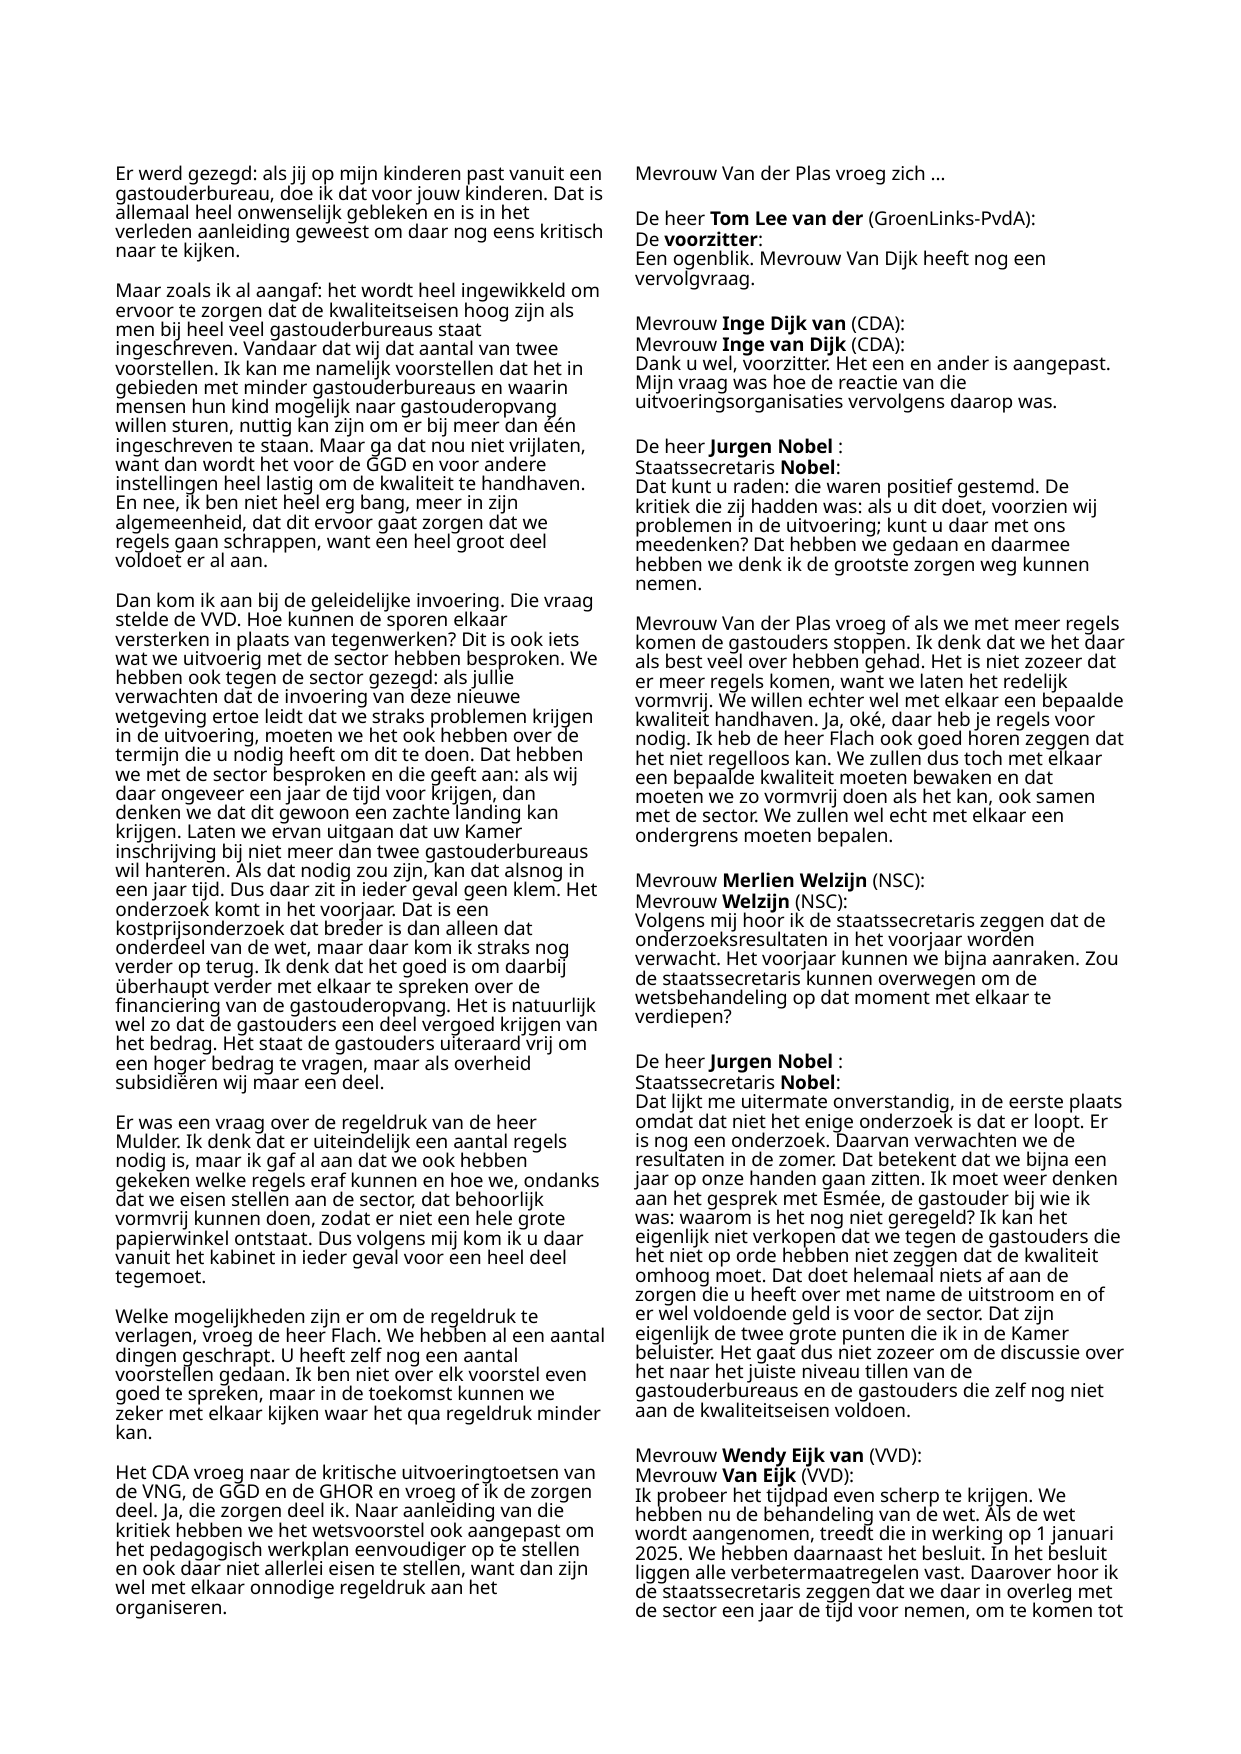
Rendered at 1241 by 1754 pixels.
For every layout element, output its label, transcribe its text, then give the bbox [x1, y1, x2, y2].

text Mevrouw Van der Plas vroeg zich … [635, 165, 1125, 184]
text Het CDA vroeg naar de kritische uitvoeringtoetsen van de VNG, de GGD en de GHOR en vroeg of ik de zorgen deel. Ja, die zorgen deel ik. Naar aanleiding van die kritiek hebben we het wetsvoorstel ook aangepast om het pedagogisch werkplan eenvoudiger op te stellen en ook daar niet allerlei eisen te stellen, want dan zijn wel met elkaar onnodige regeldruk aan het organiseren. [115, 1464, 605, 1618]
text Er werd gezegd: als jij op mijn kinderen past vanuit een gastouderbureau, doe ik dat voor jouw kinderen. Dat is allemaal heel onwenselijk gebleken en is in het verleden aanleiding geweest om daar nog eens kritisch naar te kijken. [115, 165, 605, 262]
text Staatssecretaris Nobel: [635, 1074, 1125, 1093]
text Dat lijkt me uitermate onverstandig, in de eerste plaats omdat dat niet het enige onderzoek is dat er loopt. Er is nog een onderzoek. Daarvan verwachten we de resultaten in de zomer. Dat betekent dat we bijna een jaar op onze handen gaan zitten. Ik moet weer denken aan het gesprek met Esmée, de gastouder bij wie ik was: waarom is het nog niet geregeld? Ik kan het eigenlijk niet verkopen dat we tegen de gastouders die het niet op orde hebben niet zeggen dat de kwaliteit omhoog moet. Dat doet helemaal niets af aan de zorgen die u heeft over met name de uitstroom en of er wel voldoende geld is voor de sector. Dat zijn eigenlijk de twee grote punten die ik in de Kamer beluister. Het gaat dus niet zozeer om de discussie over het naar het juiste niveau tillen van de gastouderbureaus en de gastouders die zelf nog niet aan de kwaliteitseisen voldoen. [635, 1093, 1125, 1421]
text De heer Jurgen Nobel : [635, 433, 1125, 459]
text Mevrouw Inge Dijk van (CDA): [635, 310, 1125, 336]
text Dat kunt u raden: die waren positief gestemd. De kritiek die zij hadden was: als u dit doet, voorzien wij problemen in de uitvoering; kunt u daar met ons meedenken? Dat hebben we gedaan en daarmee hebben we denk ik de grootste zorgen weg kunnen nemen. [635, 478, 1125, 594]
text Welke mogelijkheden zijn er om de regeldruk te verlagen, vroeg de heer Flach. We hebben al een aantal dingen geschrapt. U heeft zelf nog een aantal voorstellen gedaan. Ik ben niet over elk voorstel even goed te spreken, maar in de toekomst kunnen we zeker met elkaar kijken waar het qua regeldruk minder kan. [115, 1308, 605, 1443]
text Mevrouw Wendy Eijk van (VVD): [635, 1442, 1125, 1467]
text Volgens mij hoor ik de staatssecretaris zeggen dat de onderzoeksresultaten in het voorjaar worden verwacht. Het voorjaar kunnen we bijna aanraken. Zou de staatssecretaris kunnen overwegen om de wetsbehandeling op dat moment met elkaar te verdiepen? [635, 912, 1125, 1027]
text De voorzitter: [635, 231, 1125, 250]
text Mevrouw Van Eijk (VVD): [635, 1467, 1125, 1487]
text Mevrouw Inge van Dijk (CDA): [635, 336, 1125, 355]
text Maar zoals ik al aangaf: het wordt heel ingewikkeld om ervoor te zorgen dat de kwaliteitseisen hoog zijn als men bij heel veel gastouderbureaus staat ingeschreven. Vandaar dat wij dat aantal van twee voorstellen. Ik kan me namelijk voorstellen dat het in gebieden met minder gastouderbureaus en waarin mensen hun kind mogelijk naar gastouderopvang willen sturen, nuttig kan zijn om er bij meer dan één ingeschreven te staan. Maar ga dat nou niet vrijlaten, want dan wordt het voor de GGD en voor andere instellingen heel lastig om de kwaliteit te handhaven. En nee, ik ben niet heel erg bang, meer in zijn algemeenheid, dat dit ervoor gaat zorgen dat we regels gaan schrappen, want een heel groot deel voldoet er al aan. [115, 282, 605, 571]
text Een ogenblik. Mevrouw Van Dijk heeft nog een vervolgvraag. [635, 250, 1125, 289]
text Ik probeer het tijdpad even scherp te krijgen. We hebben nu de behandeling van de wet. Als de wet wordt aangenomen, treedt die in werking op 1 januari 2025. We hebben daarnaast het besluit. In het besluit liggen alle verbetermaatregelen vast. Daarover hoor ik de staatssecretaris zeggen dat we daar in overleg met de sector een jaar de tijd voor nemen, om te komen tot [635, 1487, 1125, 1622]
text Dan kom ik aan bij de geleidelijke invoering. Die vraag stelde de VVD. Hoe kunnen de sporen elkaar versterken in plaats van tegenwerken? Dit is ook iets wat we uitvoerig met de sector hebben besproken. We hebben ook tegen de sector gezegd: als jullie verwachten dat de invoering van deze nieuwe wetgeving ertoe leidt dat we straks problemen krijgen in de uitvoering, moeten we het ook hebben over de termijn die u nodig heeft om dit te doen. Dat hebben we met de sector besproken en die geeft aan: als wij daar ongeveer een jaar de tijd voor krijgen, dan denken we dat dit gewoon een zachte landing kan krijgen. Laten we ervan uitgaan dat uw Kamer inschrijving bij niet meer dan twee gastouderbureaus wil hanteren. Als dat nodig zou zijn, kan dat alsnog in een jaar tijd. Dus daar zit in ieder geval geen klem. Het onderzoek komt in het voorjaar. Dat is een kostprijsonderzoek dat breder is dan alleen dat onderdeel van de wet, maar daar kom ik straks nog verder op terug. Ik denk dat het goed is om daarbij überhaupt verder met elkaar te spreken over de financiering van de gastouderopvang. Het is natuurlijk wel zo dat de gastouders een deel vergoed krijgen van het bedrag. Het staat de gastouders uiteraard vrij om een hoger bedrag te vragen, maar als overheid subsidiëren wij maar een deel. [115, 592, 605, 1093]
text Mevrouw Van der Plas vroeg of als we met meer regels komen de gastouders stoppen. Ik denk dat we het daar als best veel over hebben gehad. Het is niet zozeer dat er meer regels komen, want we laten het redelijk vormvrij. We willen echter wel met elkaar een bepaalde kwaliteit handhaven. Ja, oké, daar heb je regels voor nodig. Ik heb de heer Flach ook goed horen zeggen dat het niet regelloos kan. We zullen dus toch met elkaar een bepaalde kwaliteit moeten bewaken en dat moeten we zo vormvrij doen als het kan, ook samen met de sector. We zullen wel echt met elkaar een ondergrens moeten bepalen. [635, 615, 1125, 846]
text Er was een vraag over de regeldruk van de heer Mulder. Ik denk dat er uiteindelijk een aantal regels nodig is, maar ik gaf al aan dat we ook hebben gekeken welke regels eraf kunnen en hoe we, ondanks dat we eisen stellen aan de sector, dat behoorlijk vormvrij kunnen doen, zodat er niet een hele grote papierwinkel ontstaat. Dus volgens mij kom ik u daar vanuit het kabinet in ieder geval voor een heel deel tegemoet. [115, 1114, 605, 1287]
text Mevrouw Merlien Welzijn (NSC): [635, 867, 1125, 893]
text De heer Jurgen Nobel : [635, 1048, 1125, 1074]
text Staatssecretaris Nobel: [635, 459, 1125, 478]
text Mevrouw Welzijn (NSC): [635, 893, 1125, 912]
text De heer Tom Lee van der (GroenLinks-PvdA): [635, 205, 1125, 231]
text Dank u wel, voorzitter. Het een en ander is aangepast. Mijn vraag was hoe de reactie van die uitvoeringsorganisaties vervolgens daarop was. [635, 355, 1125, 413]
